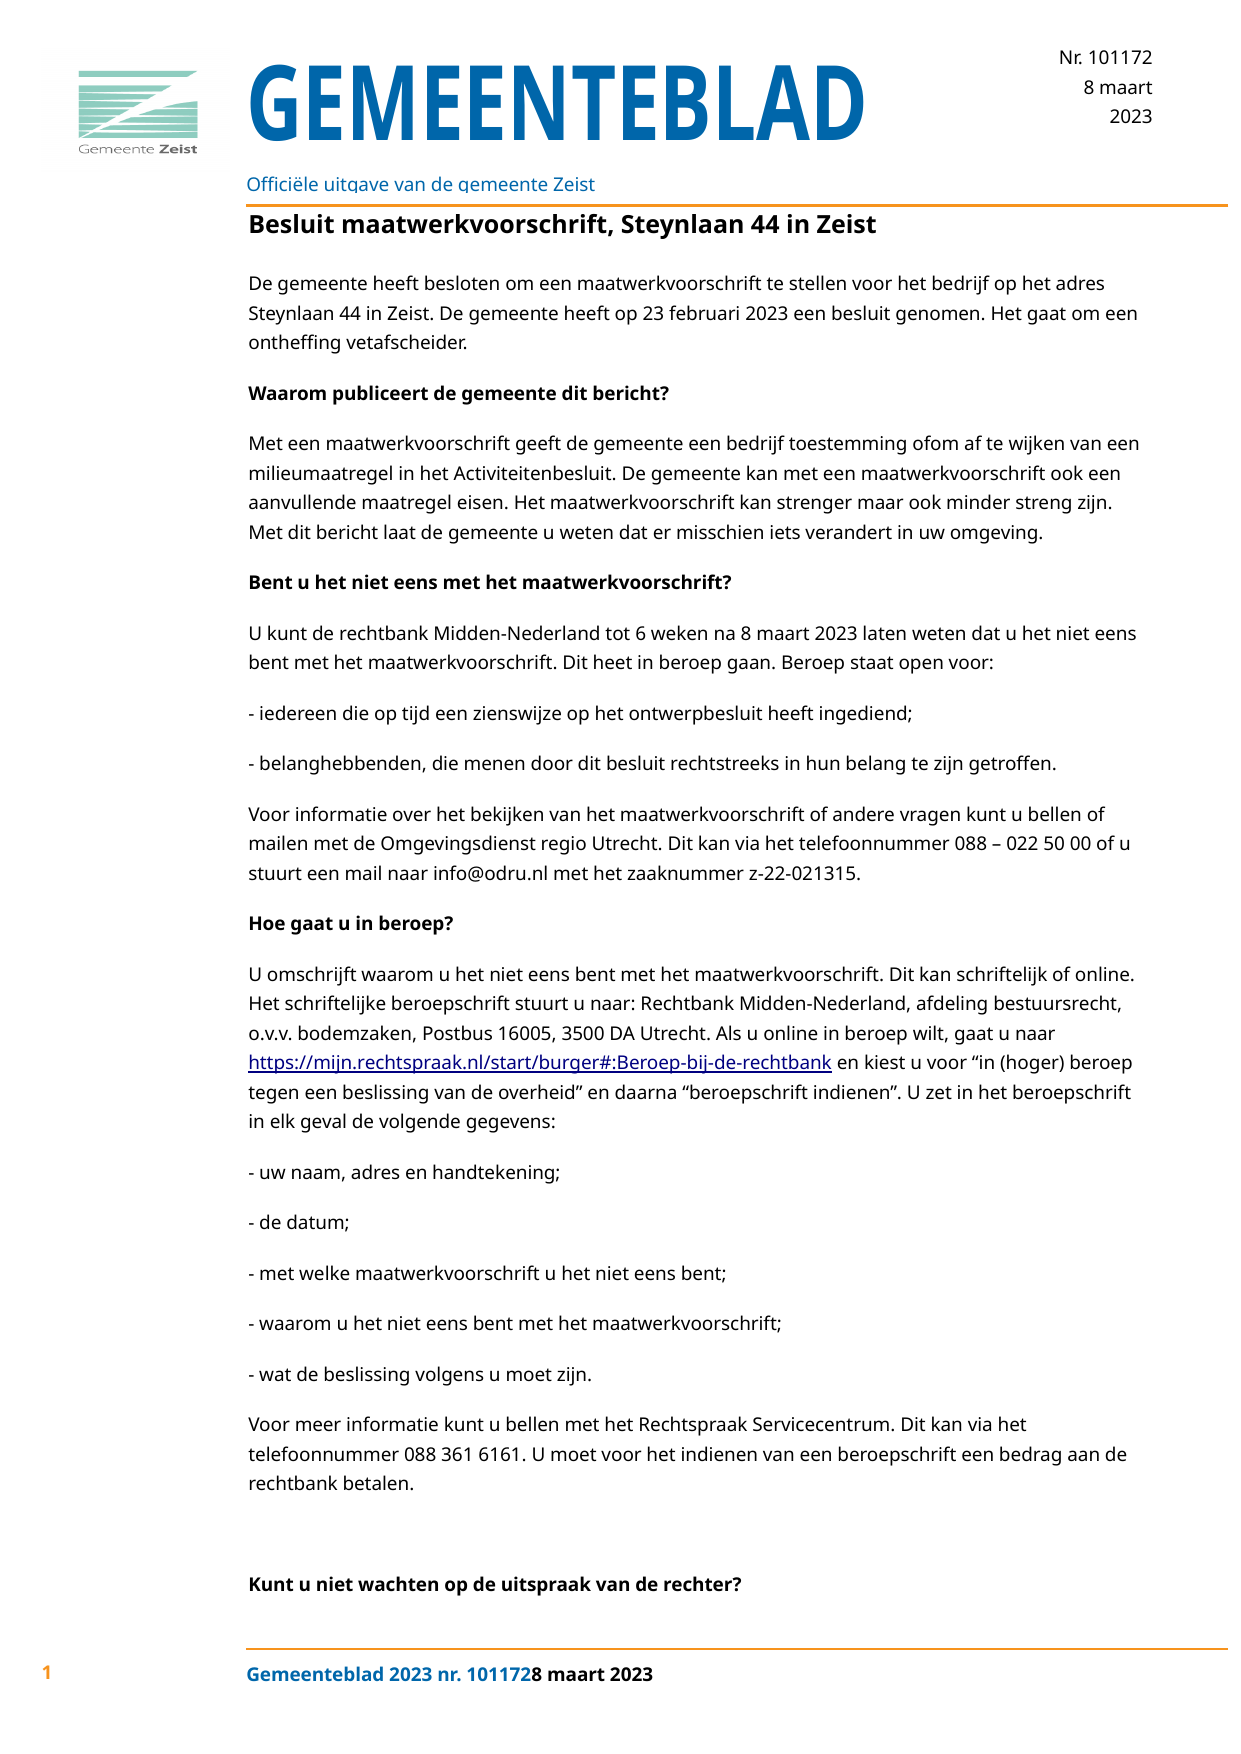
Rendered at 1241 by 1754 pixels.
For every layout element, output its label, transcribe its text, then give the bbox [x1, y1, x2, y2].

text Bent u het niet eens met het maatwerkvoorschrift? [248, 569, 1152, 595]
text Voor meer informatie kunt u bellen met het Rechtspraak Servicecentrum. Dit kan via het telefoonnummer 088 361 6161. U moet voor het indienen van een beroepschrift een bedrag aan de rechtbank betalen. [248, 1411, 1152, 1496]
text U omschrijft waarom u het niet eens bent met het maatwerkvoorschrift. Dit kan schriftelijk of online. Het schriftelijke beroepschrift stuurt u naar: Rechtbank Midden-Nederland, afdeling bestuursrecht, o.v.v. bodemzaken, Postbus 16005, 3500 DA Utrecht. Als u online in beroep wilt, gaat u naar https://mijn.rechtspraak.nl/start/burger#:Beroep-bij-de-rechtbank en kiest u voor “in (hoger) beroep tegen een beslissing van de overheid” en daarna “beroepschrift indienen”. U zet in het beroepschrift in elk geval de volgende gegevens: [248, 961, 1152, 1134]
picture [41, 47, 231, 172]
text Waarom publiceert de gemeente dit bericht? [248, 380, 1152, 406]
text - uw naam, adres en handtekening; [248, 1159, 1152, 1185]
text - wat de beslissing volgens u moet zijn. [248, 1361, 1152, 1386]
text - de datum; [248, 1209, 1152, 1235]
text - met welke maatwerkvoorschrift u het niet eens bent; [248, 1260, 1152, 1286]
text Hoe gaat u in beroep? [248, 910, 1152, 936]
text U kunt de rechtbank Midden-Nederland tot 6 weken na 8 maart 2023 laten weten dat u het niet eens bent met het maatwerkvoorschrift. Dit heet in beroep gaan. Beroep staat open voor: [248, 620, 1152, 675]
text Voor informatie over het bekijken van het maatwerkvoorschrift of andere vragen kunt u bellen of mailen met de Omgevingsdienst regio Utrecht. Dit kan via het telefoonnummer 088 – 022 50 00 of u stuurt een mail naar info@odru.nl met het zaaknummer z-22-021315. [248, 801, 1152, 886]
text - belanghebbenden, die menen door dit besluit rechtstreeks in hun belang te zijn getroffen. [248, 750, 1152, 776]
text Met een maatwerkvoorschrift geeft de gemeente een bedrijf toestemming ofom af te wijken van een milieumaatregel in het Activiteitenbesluit. De gemeente kan met een maatwerkvoorschrift ook een aanvullende maatregel eisen. Het maatwerkvoorschrift kan strenger maar ook minder streng zijn. Met dit bericht laat de gemeente u weten dat er misschien iets verandert in uw omgeving. [248, 430, 1152, 545]
text - waarom u het niet eens bent met het maatwerkvoorschrift; [248, 1310, 1152, 1336]
text De gemeente heeft besloten om een maatwerkvoorschrift te stellen voor het bedrijf op het adres Steynlaan 44 in Zeist. De gemeente heeft op 23 februari 2023 een besluit genomen. Het gaat om een ontheffing vetafscheider. [248, 270, 1152, 355]
text - iedereen die op tijd een zienswijze op het ontwerpbesluit heeft ingediend; [248, 700, 1152, 726]
text Besluit maatwerkvoorschrift, Steynlaan 44 in Zeist [248, 207, 1152, 241]
text Kunt u niet wachten op de uitspraak van de rechter? [248, 1571, 1152, 1597]
